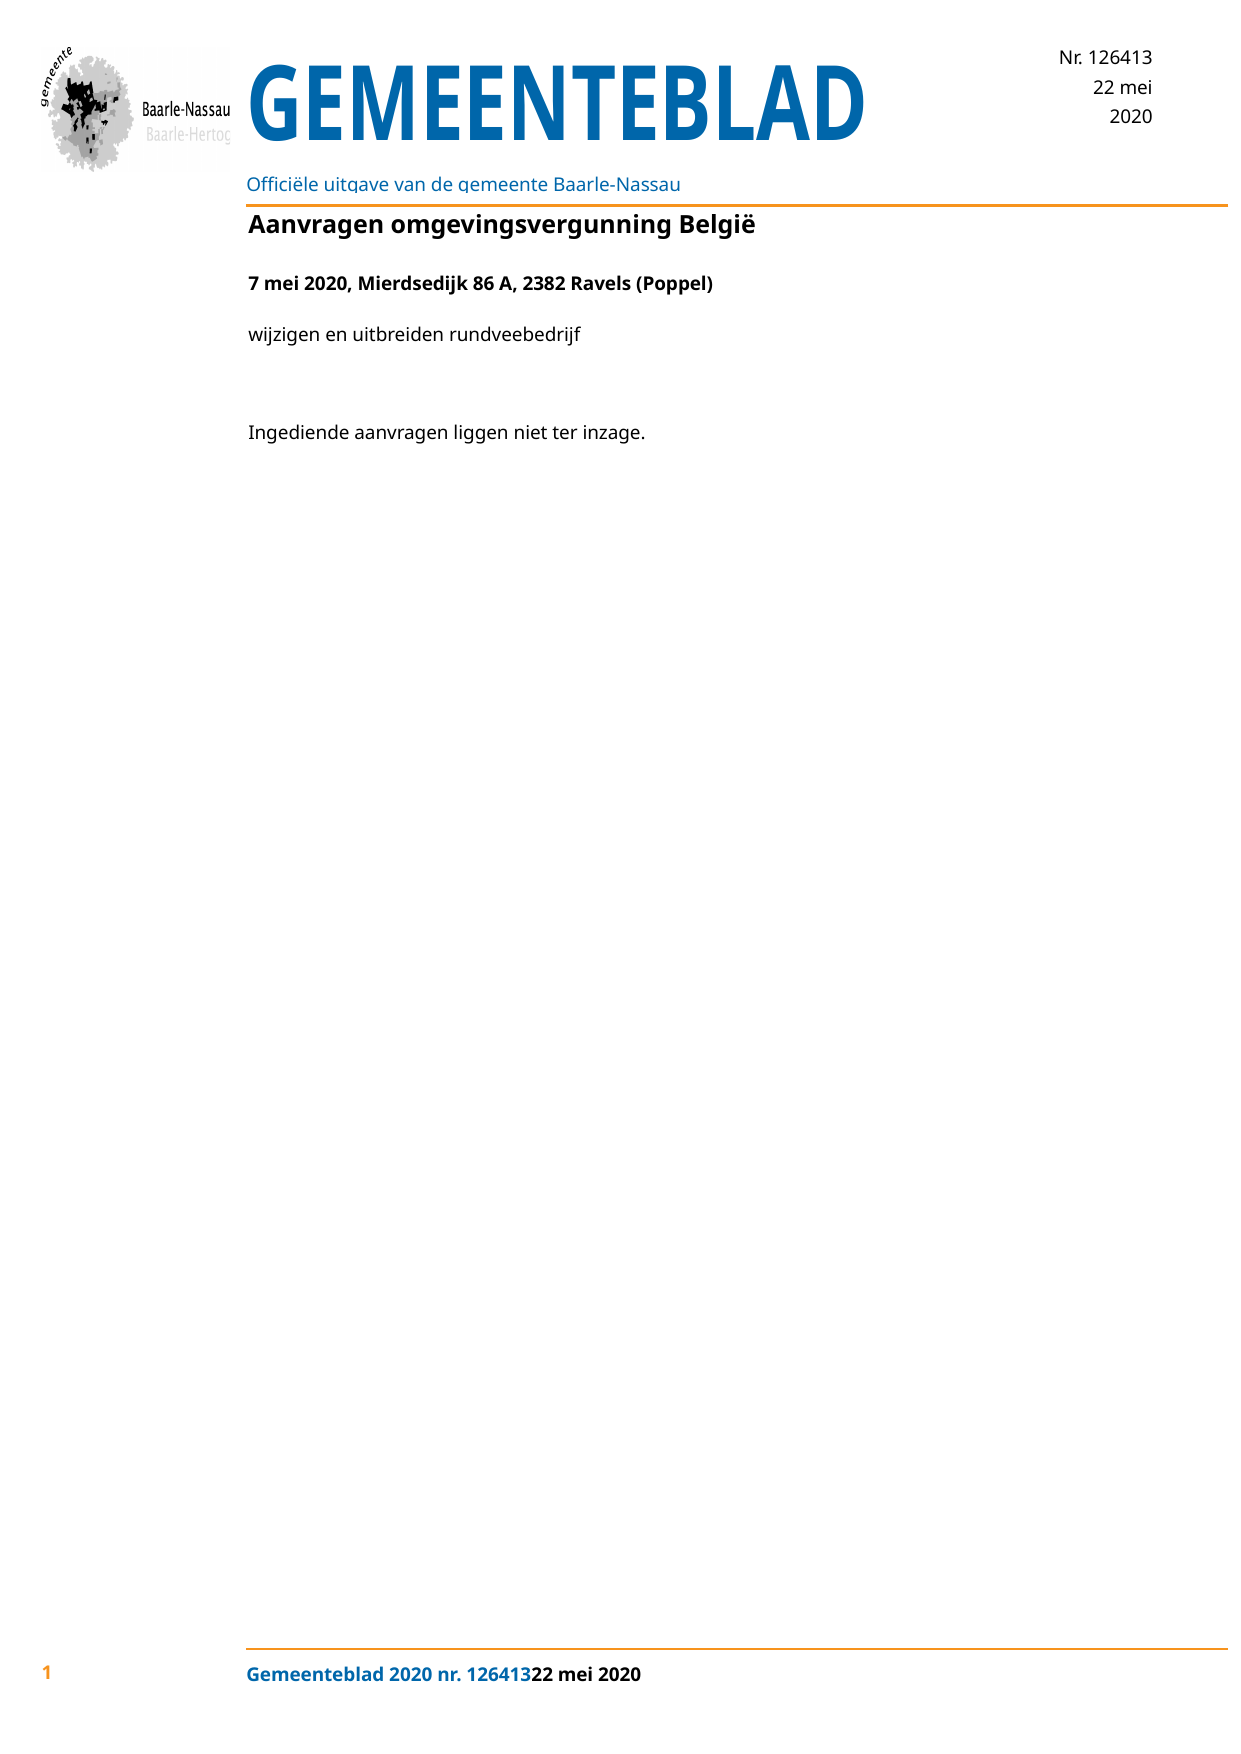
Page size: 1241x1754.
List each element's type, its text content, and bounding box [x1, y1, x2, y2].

text Ingediende aanvragen liggen niet ter inzage. [248, 419, 1152, 445]
picture [41, 47, 231, 172]
text wijzigen en uitbreiden rundveebedrijf [248, 321, 1152, 346]
text 7 mei 2020, Mierdsedijk 86 A, 2382 Ravels (Poppel) [248, 270, 1152, 296]
text Aanvragen omgevingsvergunning België [248, 207, 1152, 241]
